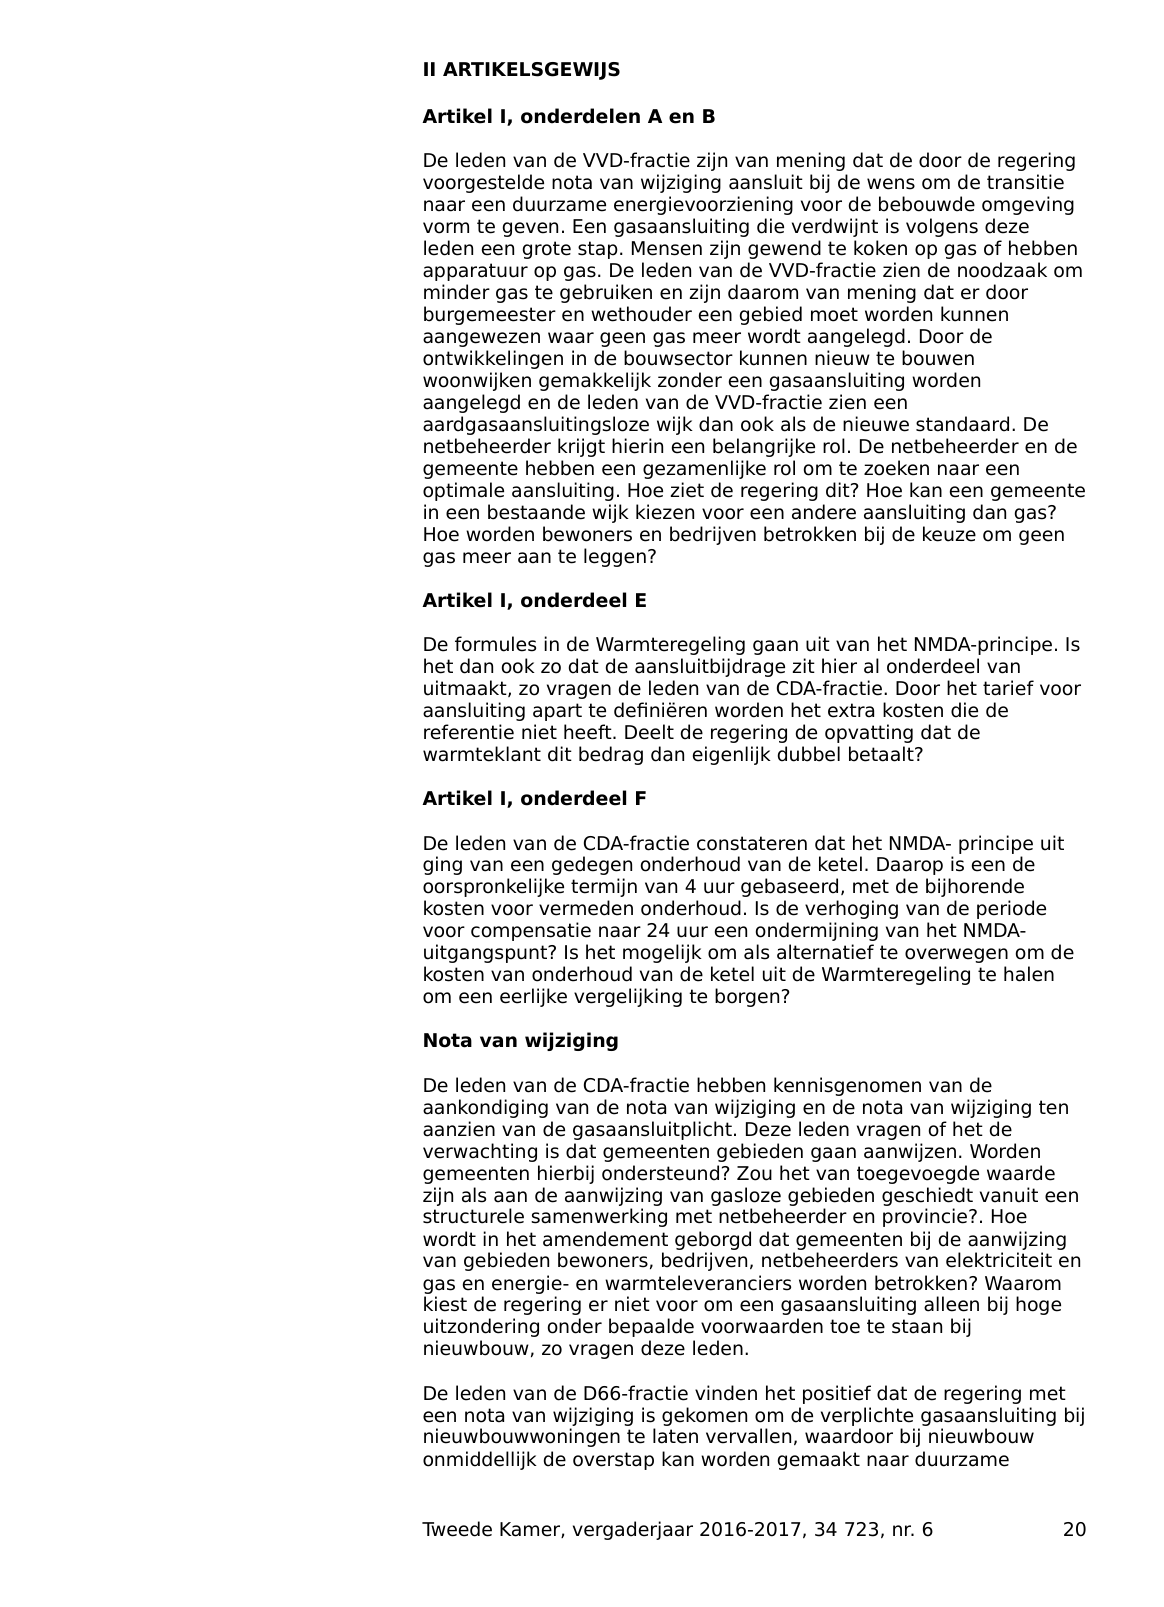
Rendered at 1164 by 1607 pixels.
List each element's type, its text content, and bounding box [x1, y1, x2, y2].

subtitle Artikel I, onderdeel E [422, 590, 1087, 612]
text De formules in de Warmteregeling gaan uit van het NMDA-principe. Is het dan ook zo dat de aansluitbijdrage zit hier al onderdeel van uitmaakt, zo vragen de leden van de CDA-fractie. Door het tarief voor aansluiting apart te definiëren worden het extra kosten die de referentie niet heeft. Deelt de regering de opvatting dat de warmteklant dit bedrag dan eigenlijk dubbel betaalt? [422, 634, 1087, 766]
text De leden van de CDA-fractie constateren dat het NMDA- principe uit ging van een gedegen onderhoud van de ketel. Daarop is een de oorspronkelijke termijn van 4 uur gebaseerd, met de bijhorende kosten voor vermeden onderhoud. Is de verhoging van de periode voor compensatie naar 24 uur een ondermijning van het NMDA-uitgangspunt? Is het mogelijk om als alternatief te overwegen om de kosten van onderhoud van de ketel uit de Warmteregeling te halen om een eerlijke vergelijking te borgen? [422, 832, 1087, 1008]
subtitle Artikel I, onderdelen A en B [422, 106, 1087, 128]
subtitle Artikel I, onderdeel F [422, 788, 1087, 810]
subtitle II ARTIKELSGEWIJS [422, 59, 1087, 81]
text De leden van de CDA-fractie hebben kennisgenomen van de aankondiging van de nota van wijziging en de nota van wijziging ten aanzien van de gasaansluitplicht. Deze leden vragen of het de verwachting is dat gemeenten gebieden gaan aanwijzen. Worden gemeenten hierbij ondersteund? Zou het van toegevoegde waarde zijn als aan de aanwijzing van gasloze gebieden geschiedt vanuit een structurele samenwerking met netbeheerder en provincie?. Hoe wordt in het amendement geborgd dat gemeenten bij de aanwijzing van gebieden bewoners, bedrijven, netbeheerders van elektriciteit en gas en energie- en warmteleveranciers worden betrokken? Waarom kiest de regering er niet voor om een gasaansluiting alleen bij hoge uitzondering onder bepaalde voorwaarden toe te staan bij nieuwbouw, zo vragen deze leden. [422, 1074, 1087, 1360]
text De leden van de VVD-fractie zijn van mening dat de door de regering voorgestelde nota van wijziging aansluit bij de wens om de transitie naar een duurzame energievoorziening voor de bebouwde omgeving vorm te geven. Een gasaansluiting die verdwijnt is volgens deze leden een grote stap. Mensen zijn gewend te koken op gas of hebben apparatuur op gas. De leden van de VVD-fractie zien de noodzaak om minder gas te gebruiken en zijn daarom van mening dat er door burgemeester en wethouder een gebied moet worden kunnen aangewezen waar geen gas meer wordt aangelegd. Door de ontwikkelingen in de bouwsector kunnen nieuw te bouwen woonwijken gemakkelijk zonder een gasaansluiting worden aangelegd en de leden van de VVD-fractie zien een aardgasaansluitingsloze wijk dan ook als de nieuwe standaard. De netbeheerder krijgt hierin een belangrijke rol. De netbeheerder en de gemeente hebben een gezamenlijke rol om te zoeken naar een optimale aansluiting. Hoe ziet de regering dit? Hoe kan een gemeente in een bestaande wijk kiezen voor een andere aansluiting dan gas? Hoe worden bewoners en bedrijven betrokken bij de keuze om geen gas meer aan te leggen? [422, 150, 1087, 568]
text De leden van de D66-fractie vinden het positief dat de regering met een nota van wijziging is gekomen om de verplichte gasaansluiting bij nieuwbouwwoningen te laten vervallen, waardoor bij nieuwbouw onmiddellijk de overstap kan worden gemaakt naar duurzame [422, 1382, 1087, 1470]
subtitle Nota van wijziging [422, 1030, 1087, 1052]
